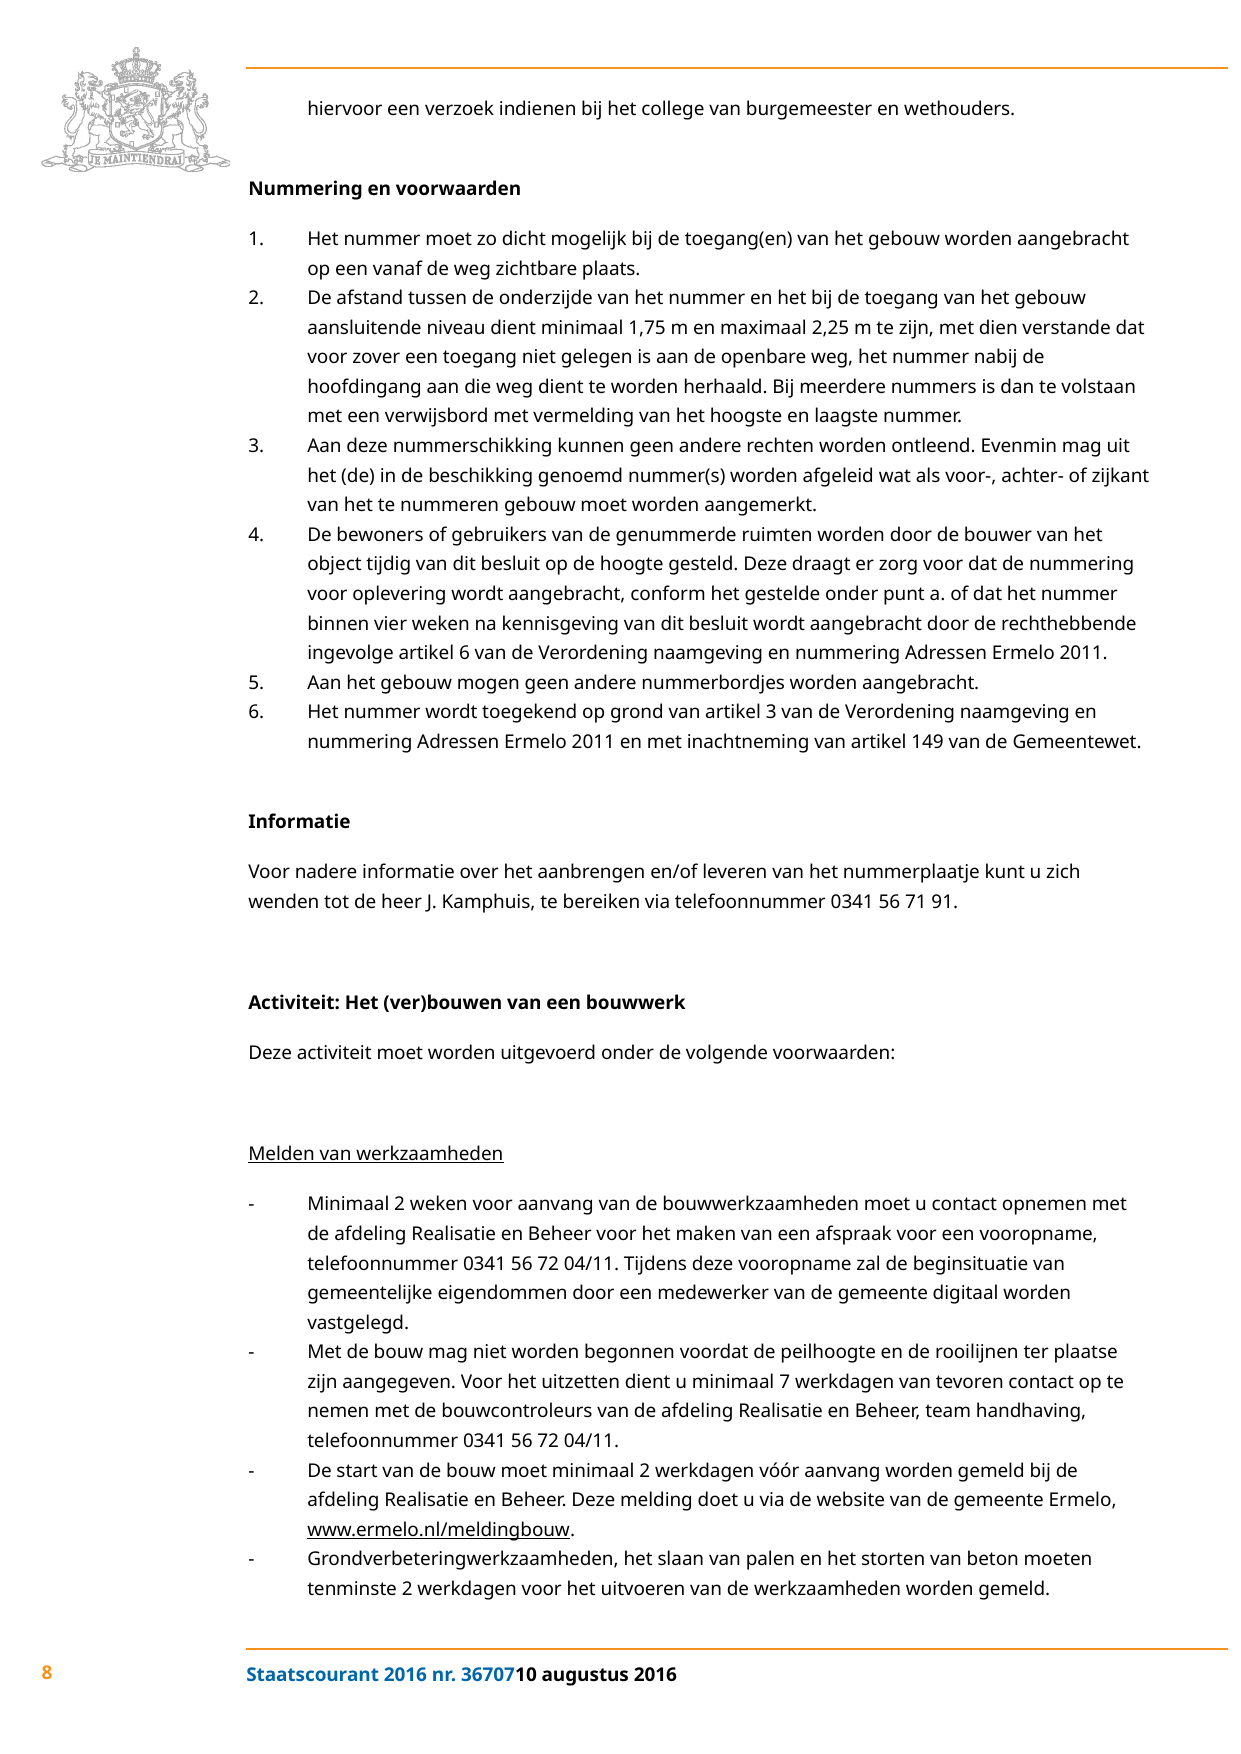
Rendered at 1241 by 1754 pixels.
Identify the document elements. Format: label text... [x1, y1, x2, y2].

list De afstand tussen de onderzijde van het nummer en het bij de toegang van het gebouw aansluitende niveau dient minimaal 1,75 m en maximaal 2,25 m te zijn, met dien verstande dat voor zover een toegang niet gelegen is aan de openbare weg, het nummer nabij de hoofdingang aan die weg dient te worden herhaald. Bij meerdere nummers is dan te volstaan met een verwijsbord met vermelding van het hoogste en laagste nummer. [248, 284, 1152, 428]
text Deze activiteit moet worden uitgevoerd onder de volgende voorwaarden: [248, 1039, 1152, 1065]
list Aan deze nummerschikking kunnen geen andere rechten worden ontleend. Evenmin mag uit het (de) in de beschikking genoemd nummer(s) worden afgeleid wat als voor-, achter- of zijkant van het te nummeren gebouw moet worden aangemerkt. [248, 432, 1152, 517]
list De start van de bouw moet minimaal 2 werkdagen vóór aanvang worden gemeld bij de afdeling Realisatie en Beheer. Deze melding doet u via de website van de gemeente Ermelo, www.ermelo.nl/meldingbouw. [248, 1457, 1152, 1542]
text Voor nadere informatie over het aanbrengen en/of leveren van het nummerplaatje kunt u zich wenden tot de heer J. Kamphuis, te bereiken via telefoonnummer 0341 56 71 91. [248, 858, 1152, 914]
list hiervoor een verzoek indienen bij het college van burgemeester en wethouders. [248, 95, 1152, 121]
list Minimaal 2 weken voor aanvang van de bouwwerkzaamheden moet u contact opnemen met de afdeling Realisatie en Beheer voor het maken van een afspraak voor een vooropname, telefoonnummer 0341 56 72 04/11. Tijdens deze vooropname zal de beginsituatie van gemeentelijke eigendommen door een medewerker van de gemeente digitaal worden vastgelegd. [248, 1191, 1152, 1335]
list Grondverbeteringwerkzaamheden, het slaan van palen en het storten van beton moeten tenminste 2 werkdagen voor het uitvoeren van de werkzaamheden worden gemeld. [248, 1546, 1152, 1601]
list Het nummer wordt toegekend op grond van artikel 3 van de Verordening naamgeving en nummering Adressen Ermelo 2011 en met inachtneming van artikel 149 van de Gemeentewet. [248, 698, 1152, 754]
list Het nummer moet zo dicht mogelijk bij de toegang(en) van het gebouw worden aangebracht op een vanaf de weg zichtbare plaats. [248, 225, 1152, 281]
list Met de bouw mag niet worden begonnen voordat de peilhoogte en de rooilijnen ter plaatse zijn aangegeven. Voor het uitzetten dient u minimaal 7 werkdagen van tevoren contact op te nemen met de bouwcontroleurs van de afdeling Realisatie en Beheer, team handhaving, telefoonnummer 0341 56 72 04/11. [248, 1338, 1152, 1453]
text Activiteit: Het (ver)bouwen van een bouwwerk [248, 989, 1152, 1015]
picture [41, 47, 231, 172]
text Melden van werkzaamheden [248, 1140, 1152, 1166]
list De bewoners of gebruikers van de genummerde ruimten worden door de bouwer van het object tijdig van dit besluit op de hoogte gesteld. Deze draagt er zorg voor dat de nummering voor oplevering wordt aangebracht, conform het gestelde onder punt a. of dat het nummer binnen vier weken na kennisgeving van dit besluit wordt aangebracht door de rechthebbende ingevolge artikel 6 van de Verordening naamgeving en nummering Adressen Ermelo 2011. [248, 521, 1152, 665]
text Nummering en voorwaarden [248, 175, 1152, 201]
list Aan het gebouw mogen geen andere nummerbordjes worden aangebracht. [248, 669, 1152, 695]
text Informatie [248, 808, 1152, 834]
